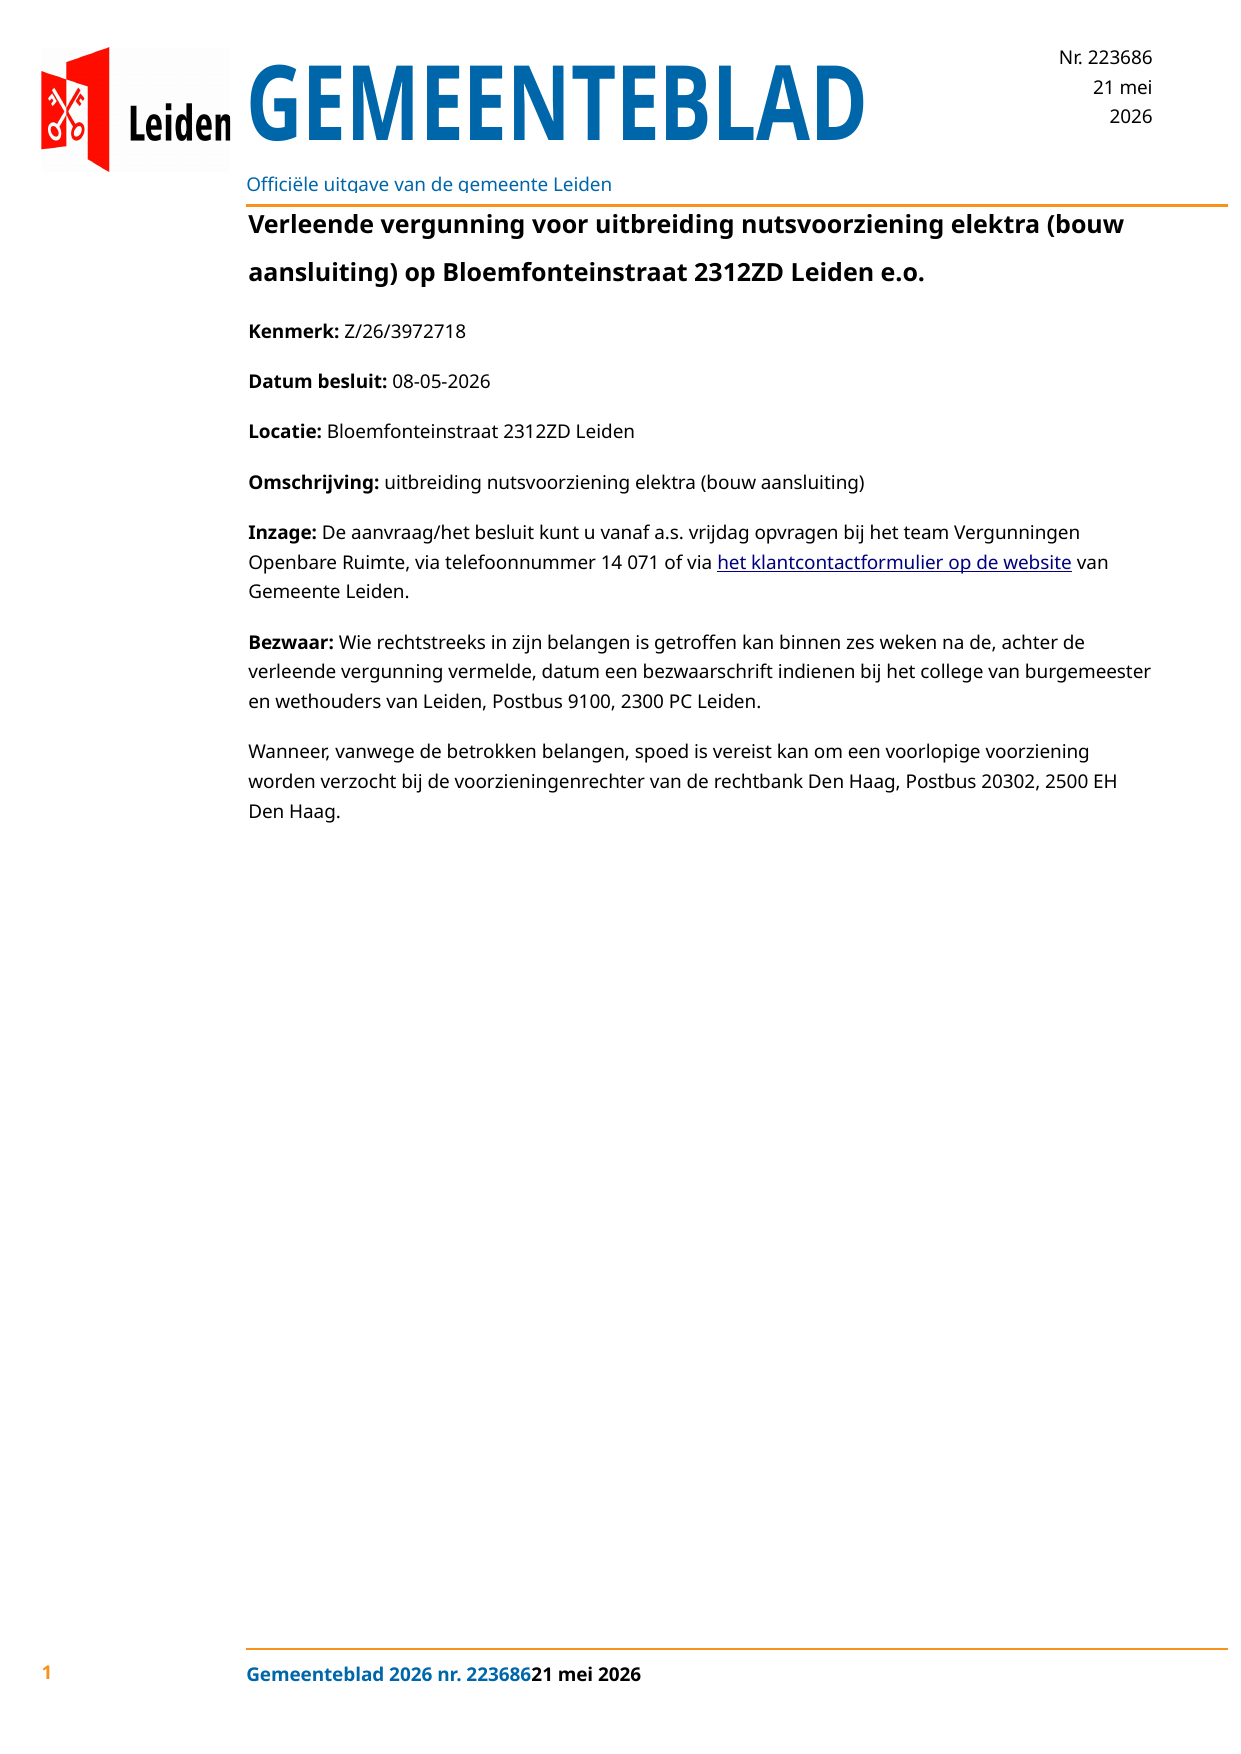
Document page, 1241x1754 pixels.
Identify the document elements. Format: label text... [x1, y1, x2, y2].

picture [41, 47, 231, 172]
text Datum besluit: 08-05-2026 [248, 368, 1152, 394]
text Omschrijving: uitbreiding nutsvoorziening elektra (bouw aansluiting) [248, 469, 1152, 495]
text Locatie: Bloemfonteinstraat 2312ZD Leiden [248, 419, 1152, 444]
text Wanneer, vanwege de betrokken belangen, spoed is vereist kan om een voorlopige voorziening worden verzocht bij de voorzieningenrechter van de rechtbank Den Haag, Postbus 20302, 2500 EH Den Haag. [248, 739, 1152, 824]
text Verleende vergunning voor uitbreiding nutsvoorziening elektra (bouw aansluiting) op Bloemfonteinstraat 2312ZD Leiden e.o. [248, 207, 1152, 288]
text Bezwaar: Wie rechtstreeks in zijn belangen is getroffen kan binnen zes weken na de, achter de verleende vergunning vermelde, datum een bezwaarschrift indienen bij het college van burgemeester en wethouders van Leiden, Postbus 9100, 2300 PC Leiden. [248, 629, 1152, 714]
text Kenmerk: Z/26/3972718 [248, 318, 1152, 344]
text Inzage: De aanvraag/het besluit kunt u vanaf a.s. vrijdag opvragen bij het team Vergunningen Openbare Ruimte, via telefoonnummer 14 071 of via het klantcontactformulier op de website van Gemeente Leiden. [248, 519, 1152, 604]
